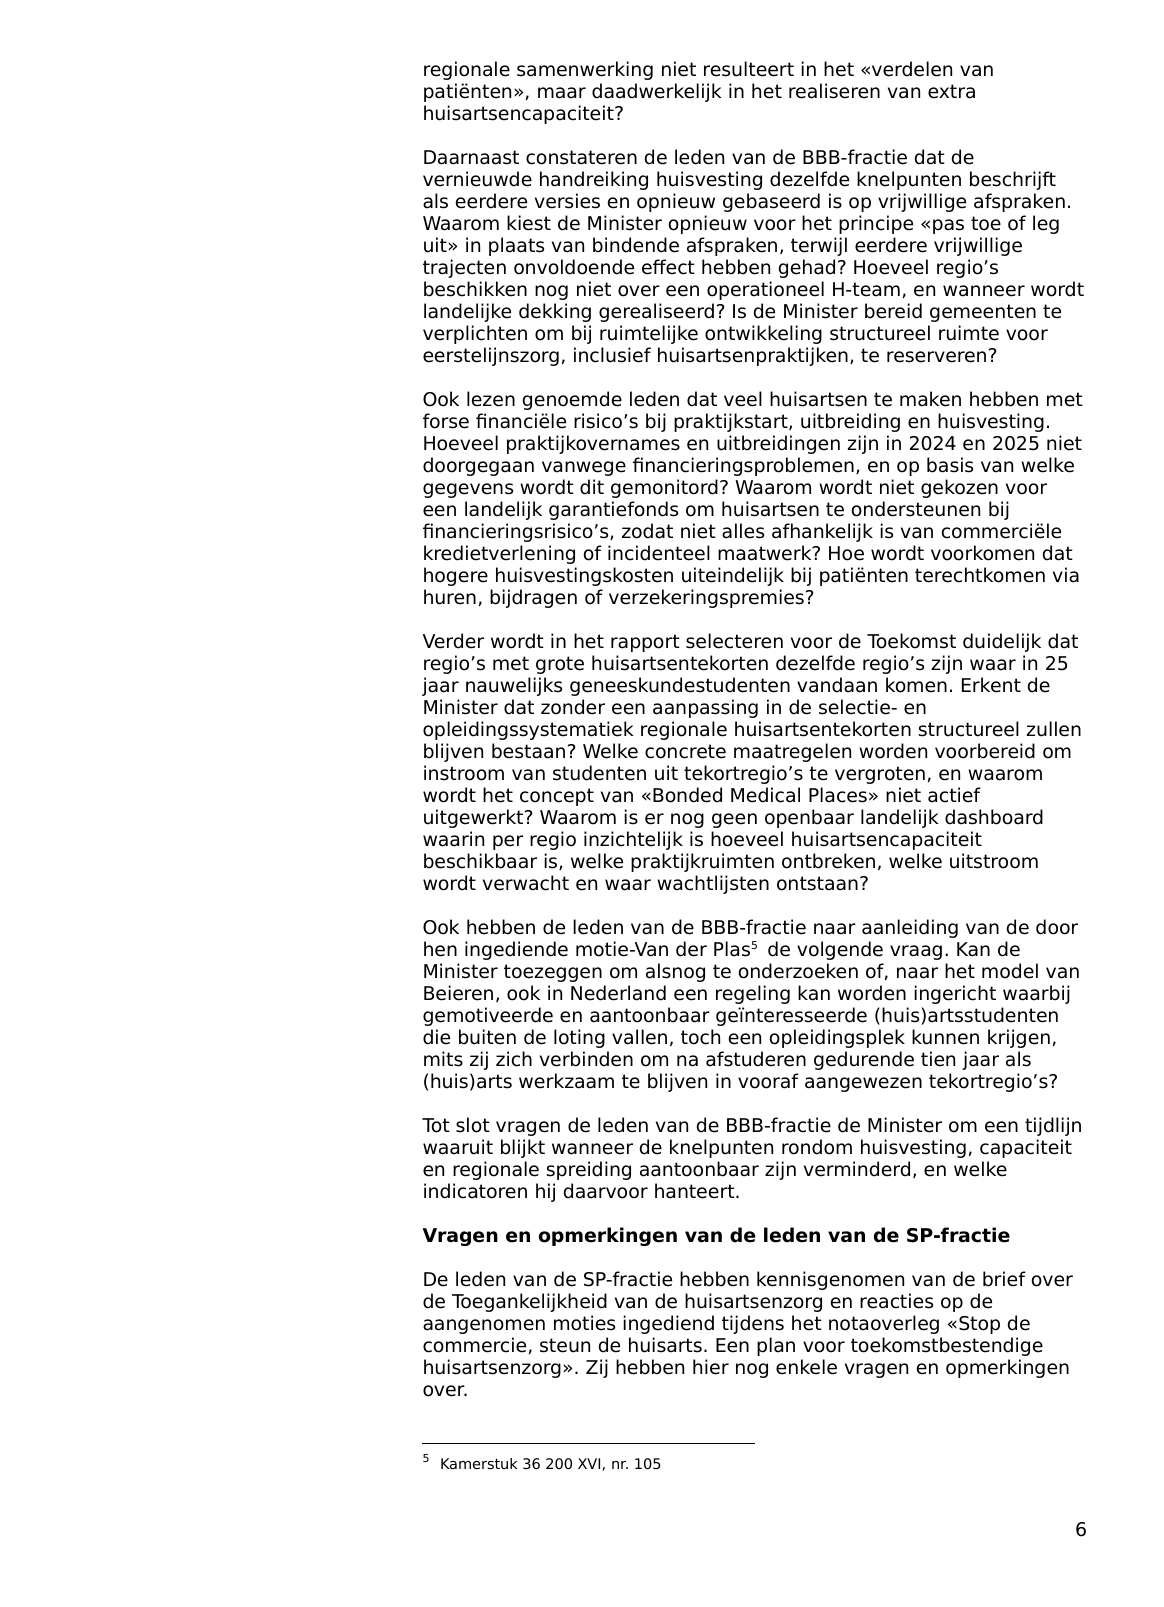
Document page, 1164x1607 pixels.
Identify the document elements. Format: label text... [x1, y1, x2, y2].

text Ook lezen genoemde leden dat veel huisartsen te maken hebben met forse financiële risico’s bij praktijkstart, uitbreiding en huisvesting. Hoeveel praktijkovernames en uitbreidingen zijn in 2024 en 2025 niet doorgegaan vanwege financieringsproblemen, en op basis van welke gegevens wordt dit gemonitord? Waarom wordt niet gekozen voor een landelijk garantiefonds om huisartsen te ondersteunen bij financieringsrisico’s, zodat niet alles afhankelijk is van commerciële kredietverlening of incidenteel maatwerk? Hoe wordt voorkomen dat hogere huisvestingskosten uiteindelijk bij patiënten terechtkomen via huren, bijdragen of verzekeringspremies? [422, 389, 1087, 609]
text regionale samenwerking niet resulteert in het «verdelen van patiënten», maar daadwerkelijk in het realiseren van extra huisartsencapaciteit? [422, 59, 1087, 125]
text Tot slot vragen de leden van de BBB-fractie de Minister om een tijdlijn waaruit blijkt wanneer de knelpunten rondom huisvesting, capaciteit en regionale spreiding aantoonbaar zijn verminderd, en welke indicatoren hij daarvoor hanteert. [422, 1115, 1087, 1203]
text Verder wordt in het rapport selecteren voor de Toekomst duidelijk dat regio’s met grote huisartsentekorten dezelfde regio’s zijn waar in 25 jaar nauwelijks geneeskundestudenten vandaan komen. Erkent de Minister dat zonder een aanpassing in de selectie- en opleidingssystematiek regionale huisartsentekorten structureel zullen blijven bestaan? Welke concrete maatregelen worden voorbereid om instroom van studenten uit tekortregio’s te vergroten, en waarom wordt het concept van «Bonded Medical Places» niet actief uitgewerkt? Waarom is er nog geen openbaar landelijk dashboard waarin per regio inzichtelijk is hoeveel huisartsencapaciteit beschikbaar is, welke praktijkruimten ontbreken, welke uitstroom wordt verwacht en waar wachtlijsten ontstaan? [422, 631, 1087, 895]
text Kamerstuk 36 200 XVI, nr. 105 [422, 1452, 1087, 1474]
text Daarnaast constateren de leden van de BBB-fractie dat de vernieuwde handreiking huisvesting dezelfde knelpunten beschrijft als eerdere versies en opnieuw gebaseerd is op vrijwillige afspraken. Waarom kiest de Minister opnieuw voor het principe «pas toe of leg uit» in plaats van bindende afspraken, terwijl eerdere vrijwillige trajecten onvoldoende effect hebben gehad? Hoeveel regio’s beschikken nog niet over een operationeel H-team, en wanneer wordt landelijke dekking gerealiseerd? Is de Minister bereid gemeenten te verplichten om bij ruimtelijke ontwikkeling structureel ruimte voor eerstelijnszorg, inclusief huisartsenpraktijken, te reserveren? [422, 147, 1087, 367]
text Ook hebben de leden van de BBB-fractie naar aanleiding van de door hen ingediende motie-Van der Plas de volgende vraag. Kan de Minister toezeggen om alsnog te onderzoeken of, naar het model van Beieren, ook in Nederland een regeling kan worden ingericht waarbij gemotiveerde en aantoonbaar geïnteresseerde (huis)artsstudenten die buiten de loting vallen, toch een opleidingsplek kunnen krijgen, mits zij zich verbinden om na afstuderen gedurende tien jaar als (huis)arts werkzaam te blijven in vooraf aangewezen tekortregio’s? [422, 917, 1087, 1093]
text De leden van de SP-fractie hebben kennisgenomen van de brief over de Toegankelijkheid van de huisartsenzorg en reacties op de aangenomen moties ingediend tijdens het notaoverleg «Stop de commercie, steun de huisarts. Een plan voor toekomstbestendige huisartsenzorg». Zij hebben hier nog enkele vragen en opmerkingen over. [422, 1269, 1087, 1401]
subtitle Vragen en opmerkingen van de leden van de SP-fractie [422, 1225, 1087, 1247]
